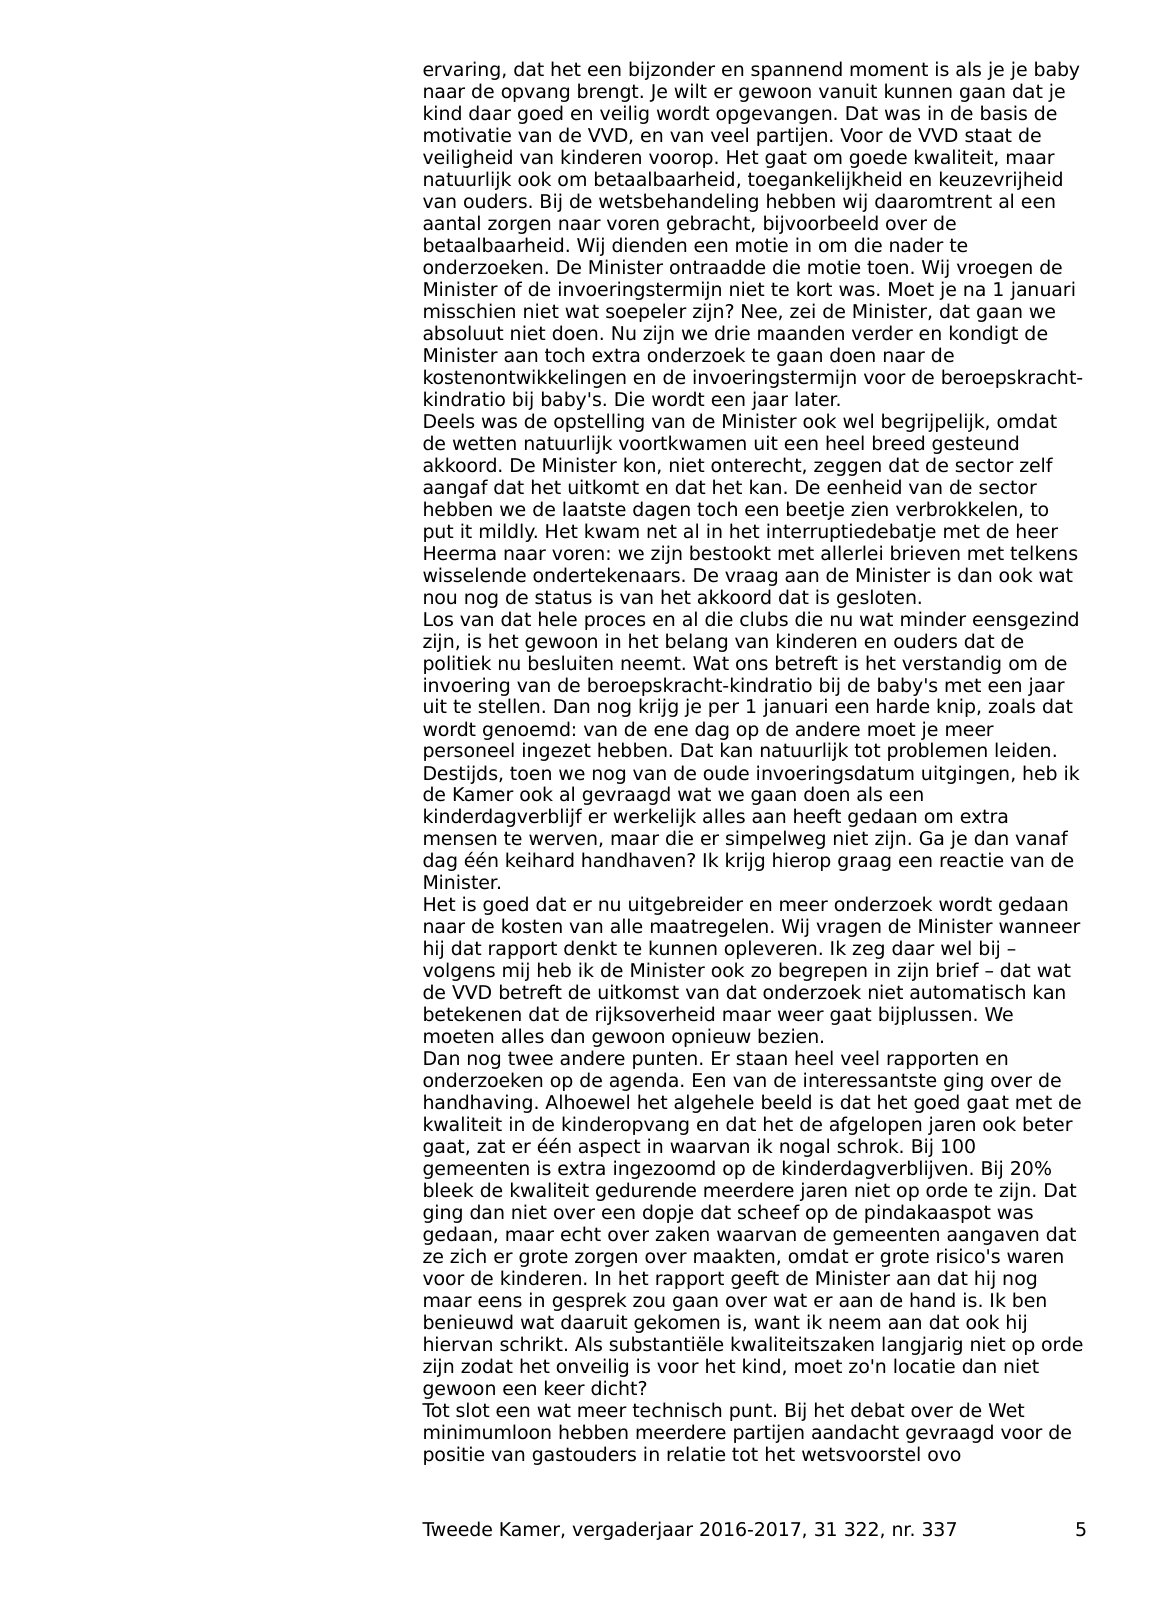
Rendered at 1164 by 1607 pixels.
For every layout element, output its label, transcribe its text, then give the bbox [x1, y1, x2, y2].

text Los van dat hele proces en al die clubs die nu wat minder eensgezind zijn, is het gewoon in het belang van kinderen en ouders dat de politiek nu besluiten neemt. Wat ons betreft is het verstandig om de invoering van de beroepskracht-kindratio bij de baby's met een jaar uit te stellen. Dan nog krijg je per 1 januari een harde knip, zoals dat wordt genoemd: van de ene dag op de andere moet je meer personeel ingezet hebben. Dat kan natuurlijk tot problemen leiden. Destijds, toen we nog van de oude invoeringsdatum uitgingen, heb ik de Kamer ook al gevraagd wat we gaan doen als een kinderdagverblijf er werkelijk alles aan heeft gedaan om extra mensen te werven, maar die er simpelweg niet zijn. Ga je dan vanaf dag één keihard handhaven? Ik krijg hierop graag een reactie van de Minister. [422, 608, 1087, 894]
text Deels was de opstelling van de Minister ook wel begrijpelijk, omdat de wetten natuurlijk voortkwamen uit een heel breed gesteund akkoord. De Minister kon, niet onterecht, zeggen dat de sector zelf aangaf dat het uitkomt en dat het kan. De eenheid van de sector hebben we de laatste dagen toch een beetje zien verbrokkelen, to put it mildly. Het kwam net al in het interruptiedebatje met de heer Heerma naar voren: we zijn bestookt met allerlei brieven met telkens wisselende ondertekenaars. De vraag aan de Minister is dan ook wat nou nog de status is van het akkoord dat is gesloten. [422, 411, 1087, 608]
text ervaring, dat het een bijzonder en spannend moment is als je je baby naar de opvang brengt. Je wilt er gewoon vanuit kunnen gaan dat je kind daar goed en veilig wordt opgevangen. Dat was in de basis de motivatie van de VVD, en van veel partijen. Voor de VVD staat de veiligheid van kinderen voorop. Het gaat om goede kwaliteit, maar natuurlijk ook om betaalbaarheid, toegankelijkheid en keuzevrijheid van ouders. Bij de wetsbehandeling hebben wij daaromtrent al een aantal zorgen naar voren gebracht, bijvoorbeeld over de betaalbaarheid. Wij dienden een motie in om die nader te onderzoeken. De Minister ontraadde die motie toen. Wij vroegen de Minister of de invoeringstermijn niet te kort was. Moet je na 1 januari misschien niet wat soepeler zijn? Nee, zei de Minister, dat gaan we absoluut niet doen. Nu zijn we drie maanden verder en kondigt de Minister aan toch extra onderzoek te gaan doen naar de kostenontwikkelingen en de invoeringstermijn voor de beroepskracht-kindratio bij baby's. Die wordt een jaar later. [422, 59, 1087, 411]
text Dan nog twee andere punten. Er staan heel veel rapporten en onderzoeken op de agenda. Een van de interessantste ging over de handhaving. Alhoewel het algehele beeld is dat het goed gaat met de kwaliteit in de kinderopvang en dat het de afgelopen jaren ook beter gaat, zat er één aspect in waarvan ik nogal schrok. Bij 100 gemeenten is extra ingezoomd op de kinderdagverblijven. Bij 20% bleek de kwaliteit gedurende meerdere jaren niet op orde te zijn. Dat ging dan niet over een dopje dat scheef op de pindakaaspot was gedaan, maar echt over zaken waarvan de gemeenten aangaven dat ze zich er grote zorgen over maakten, omdat er grote risico's waren voor de kinderen. In het rapport geeft de Minister aan dat hij nog maar eens in gesprek zou gaan over wat er aan de hand is. Ik ben benieuwd wat daaruit gekomen is, want ik neem aan dat ook hij hiervan schrikt. Als substantiële kwaliteitszaken langjarig niet op orde zijn zodat het onveilig is voor het kind, moet zo'n locatie dan niet gewoon een keer dicht? [422, 1048, 1087, 1400]
text Tot slot een wat meer technisch punt. Bij het debat over de Wet minimumloon hebben meerdere partijen aandacht gevraagd voor de positie van gastouders in relatie tot het wetsvoorstel ovo [422, 1400, 1087, 1466]
text Het is goed dat er nu uitgebreider en meer onderzoek wordt gedaan naar de kosten van alle maatregelen. Wij vragen de Minister wanneer hij dat rapport denkt te kunnen opleveren. Ik zeg daar wel bij – volgens mij heb ik de Minister ook zo begrepen in zijn brief – dat wat de VVD betreft de uitkomst van dat onderzoek niet automatisch kan betekenen dat de rijksoverheid maar weer gaat bijplussen. We moeten alles dan gewoon opnieuw bezien. [422, 894, 1087, 1048]
